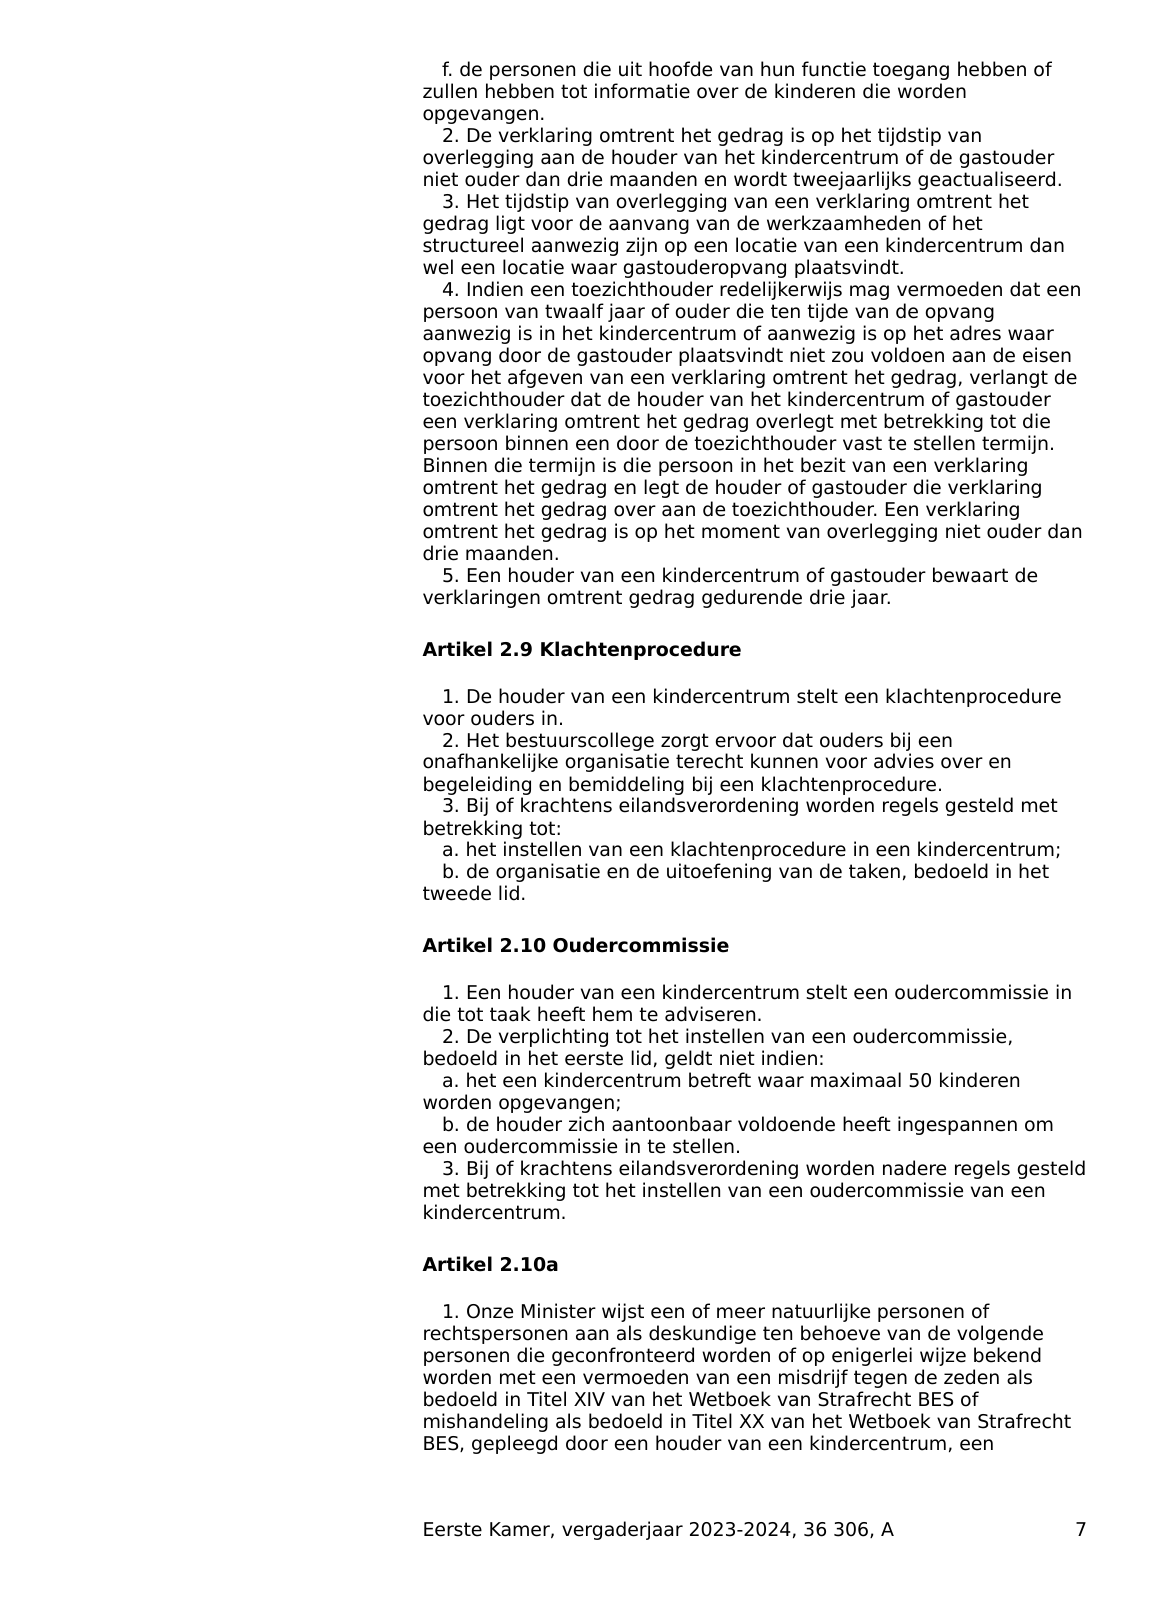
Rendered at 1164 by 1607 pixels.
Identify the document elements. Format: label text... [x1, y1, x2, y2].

text a. het instellen van een klachtenprocedure in een kindercentrum; [422, 839, 1087, 861]
text b. de organisatie en de uitoefening van de taken, bedoeld in het tweede lid. [422, 861, 1087, 905]
text 1. Een houder van een kindercentrum stelt een oudercommissie in die tot taak heeft hem te adviseren. [422, 982, 1087, 1026]
text 2. Het bestuurscollege zorgt ervoor dat ouders bij een onafhankelijke organisatie terecht kunnen voor advies over en begeleiding en bemiddeling bij een klachtenprocedure. [422, 729, 1087, 795]
text 3. Het tijdstip van overlegging van een verklaring omtrent het gedrag ligt voor de aanvang van de werkzaamheden of het structureel aanwezig zijn op een locatie van een kindercentrum dan wel een locatie waar gastouderopvang plaatsvindt. [422, 191, 1087, 279]
text 2. De verplichting tot het instellen van een oudercommissie, bedoeld in het eerste lid, geldt niet indien: [422, 1026, 1087, 1070]
subtitle Artikel 2.9 Klachtenprocedure [422, 638, 1087, 661]
text 1. De houder van een kindercentrum stelt een klachtenprocedure voor ouders in. [422, 686, 1087, 729]
text 3. Bij of krachtens eilandsverordening worden regels gesteld met betrekking tot: [422, 795, 1087, 839]
text b. de houder zich aantoonbaar voldoende heeft ingespannen om een oudercommissie in te stellen. [422, 1114, 1087, 1158]
text f. de personen die uit hoofde van hun functie toegang hebben of zullen hebben tot informatie over de kinderen die worden opgevangen. [422, 59, 1087, 125]
subtitle Artikel 2.10 Oudercommissie [422, 935, 1087, 957]
text 4. Indien een toezichthouder redelijkerwijs mag vermoeden dat een persoon van twaalf jaar of ouder die ten tijde van de opvang aanwezig is in het kindercentrum of aanwezig is op het adres waar opvang door de gastouder plaatsvindt niet zou voldoen aan de eisen voor het afgeven van een verklaring omtrent het gedrag, verlangt de toezichthouder dat de houder van het kindercentrum of gastouder een verklaring omtrent het gedrag overlegt met betrekking tot die persoon binnen een door de toezichthouder vast te stellen termijn. Binnen die termijn is die persoon in het bezit van een verklaring omtrent het gedrag en legt de houder of gastouder die verklaring omtrent het gedrag over aan de toezichthouder. Een verklaring omtrent het gedrag is op het moment van overlegging niet ouder dan drie maanden. [422, 279, 1087, 564]
text 3. Bij of krachtens eilandsverordening worden nadere regels gesteld met betrekking tot het instellen van een oudercommissie van een kindercentrum. [422, 1158, 1087, 1224]
text 1. Onze Minister wijst een of meer natuurlijke personen of rechtspersonen aan als deskundige ten behoeve van de volgende personen die geconfronteerd worden of op enigerlei wijze bekend worden met een vermoeden van een misdrijf tegen de zeden als bedoeld in Titel XIV van het Wetboek van Strafrecht BES of mishandeling als bedoeld in Titel XX van het Wetboek van Strafrecht BES, gepleegd door een houder van een kindercentrum, een [422, 1301, 1087, 1455]
text a. het een kindercentrum betreft waar maximaal 50 kinderen worden opgevangen; [422, 1070, 1087, 1114]
subtitle Artikel 2.10a [422, 1254, 1087, 1276]
text 5. Een houder van een kindercentrum of gastouder bewaart de verklaringen omtrent gedrag gedurende drie jaar. [422, 564, 1087, 608]
text 2. De verklaring omtrent het gedrag is op het tijdstip van overlegging aan de houder van het kindercentrum of de gastouder niet ouder dan drie maanden en wordt tweejaarlijks geactualiseerd. [422, 125, 1087, 191]
